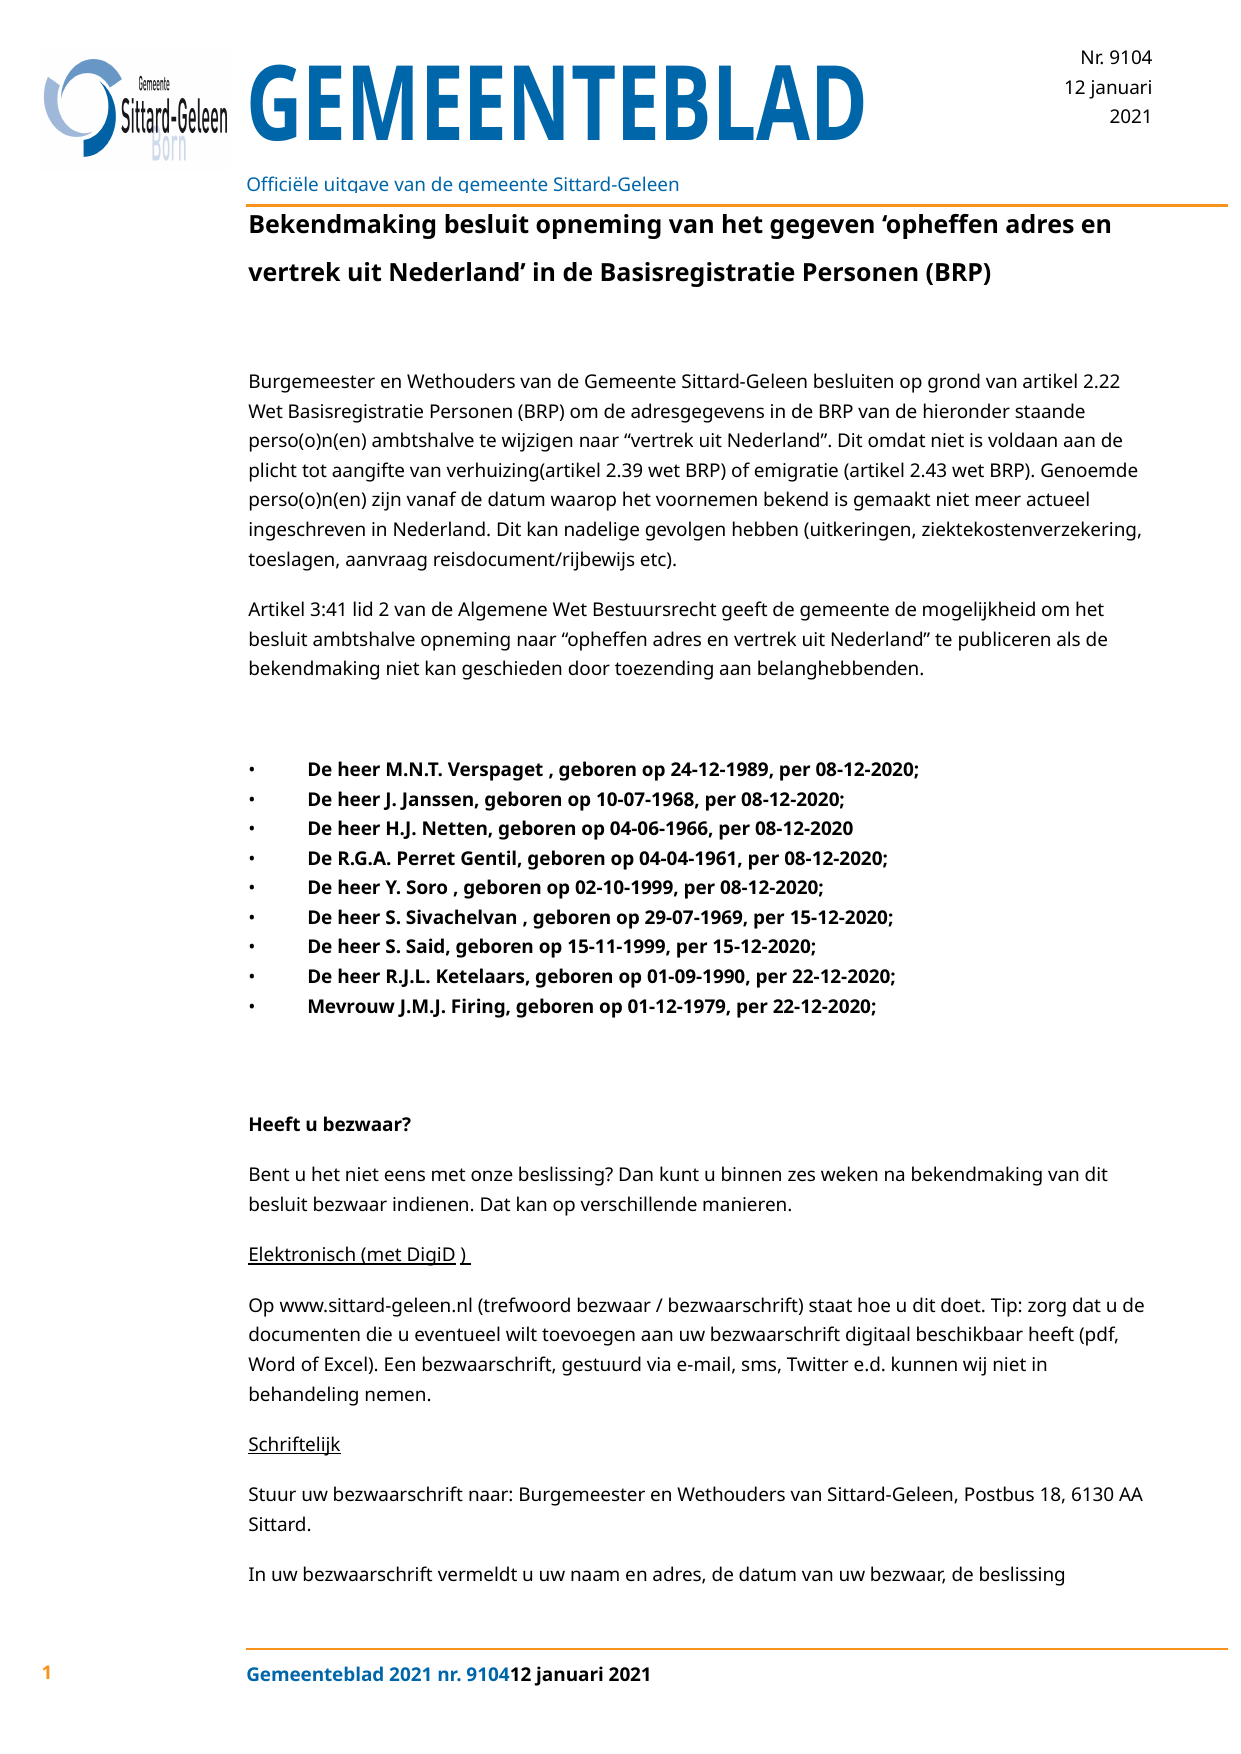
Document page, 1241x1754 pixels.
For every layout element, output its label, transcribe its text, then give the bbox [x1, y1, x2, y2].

text Bent u het niet eens met onze beslissing? Dan kunt u binnen zes weken na bekendmaking van dit besluit bezwaar indienen. Dat kan op verschillende manieren. [248, 1162, 1152, 1217]
text Heeft u bezwaar? [248, 1111, 1152, 1137]
text Stuur uw bezwaarschrift naar: Burgemeester en Wethouders van Sittard-Geleen, Postbus 18, 6130 AA Sittard. [248, 1482, 1152, 1537]
list De heer H.J. Netten, geboren op 04-06-1966, per 08-12-2020 [248, 815, 1152, 841]
text Elektronisch (met DigiD ) [248, 1242, 1152, 1267]
list De heer M.N.T. Verspaget , geboren op 24-12-1989, per 08-12-2020; [248, 756, 1152, 782]
text Op www.sittard-geleen.nl (trefwoord bezwaar / bezwaarschrift) staat hoe u dit doet. Tip: zorg dat u de documenten die u eventueel wilt toevoegen aan uw bezwaarschrift digitaal beschikbaar heeft (pdf, Word of Excel). Een bezwaarschrift, gestuurd via e-mail, sms, Twitter e.d. kunnen wij niet in behandeling nemen. [248, 1292, 1152, 1407]
text Burgemeester en Wethouders van de Gemeente Sittard-Geleen besluiten op grond van artikel 2.22 Wet Basisregistratie Personen (BRP) om de adresgegevens in de BRP van de hieronder staande perso(o)n(en) ambtshalve te wijzigen naar “vertrek uit Nederland”. Dit omdat niet is voldaan aan de plicht tot aangifte van verhuizing(artikel 2.39 wet BRP) of emigratie (artikel 2.43 wet BRP). Genoemde perso(o)n(en) zijn vanaf de datum waarop het voornemen bekend is gemaakt niet meer actueel ingeschreven in Nederland. Dit kan nadelige gevolgen hebben (uitkeringen, ziektekostenverzekering, toeslagen, aanvraag reisdocument/rijbewijs etc). [248, 368, 1152, 572]
text Bekendmaking besluit opneming van het gegeven ‘opheffen adres en vertrek uit Nederland’ in de Basisregistratie Personen (BRP) [248, 207, 1152, 288]
text In uw bezwaarschrift vermeldt u uw naam en adres, de datum van uw bezwaar, de beslissing [248, 1562, 1152, 1587]
list De R.G.A. Perret Gentil, geboren op 04-04-1961, per 08-12-2020; [248, 845, 1152, 871]
list De heer S. Said, geboren op 15-11-1999, per 15-12-2020; [248, 934, 1152, 959]
list De heer R.J.L. Ketelaars, geboren op 01-09-1990, per 22-12-2020; [248, 963, 1152, 989]
text Schriftelijk [248, 1431, 1152, 1457]
list Mevrouw J.M.J. Firing, geboren op 01-12-1979, per 22-12-2020; [248, 993, 1152, 1019]
list De heer J. Janssen, geboren op 10-07-1968, per 08-12-2020; [248, 786, 1152, 812]
text Artikel 3:41 lid 2 van de Algemene Wet Bestuursrecht geeft de gemeente de mogelijkheid om het besluit ambtshalve opneming naar “opheffen adres en vertrek uit Nederland” te publiceren als de bekendmaking niet kan geschieden door toezending aan belanghebbenden. [248, 596, 1152, 681]
list De heer Y. Soro , geboren op 02-10-1999, per 08-12-2020; [248, 874, 1152, 900]
picture [41, 47, 231, 172]
list De heer S. Sivachelvan , geboren op 29-07-1969, per 15-12-2020; [248, 904, 1152, 930]
